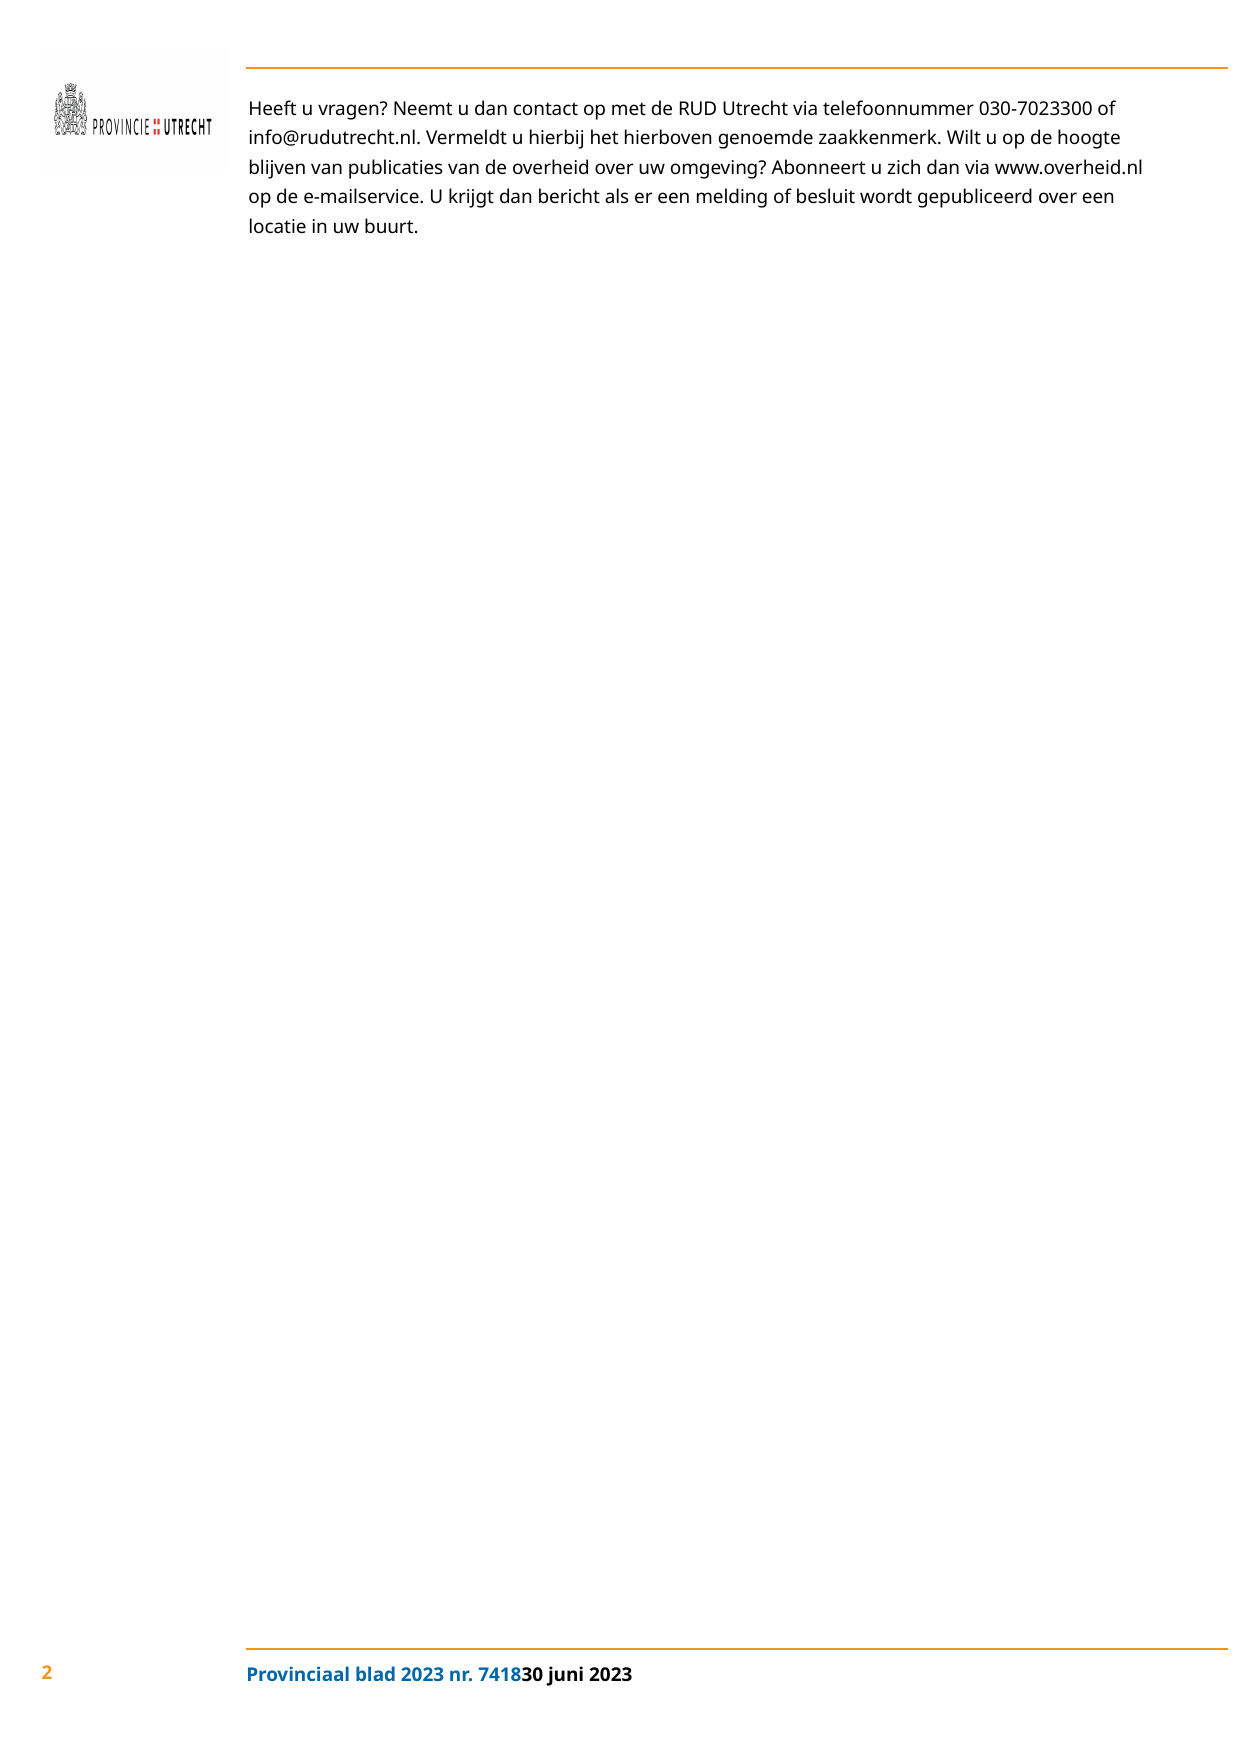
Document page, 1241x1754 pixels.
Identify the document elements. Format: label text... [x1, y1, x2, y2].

text Heeft u vragen? Neemt u dan contact op met de RUD Utrecht via telefoonnummer 030-7023300 of info@rudutrecht.nl. Vermeldt u hierbij het hierboven genoemde zaakkenmerk. Wilt u op de hoogte blijven van publicaties van de overheid over uw omgeving? Abonneert u zich dan via www.overheid.nl op de e-mailservice. U krijgt dan bericht als er een melding of besluit wordt gepubliceerd over een locatie in uw buurt. [248, 95, 1152, 239]
picture [41, 47, 231, 172]
